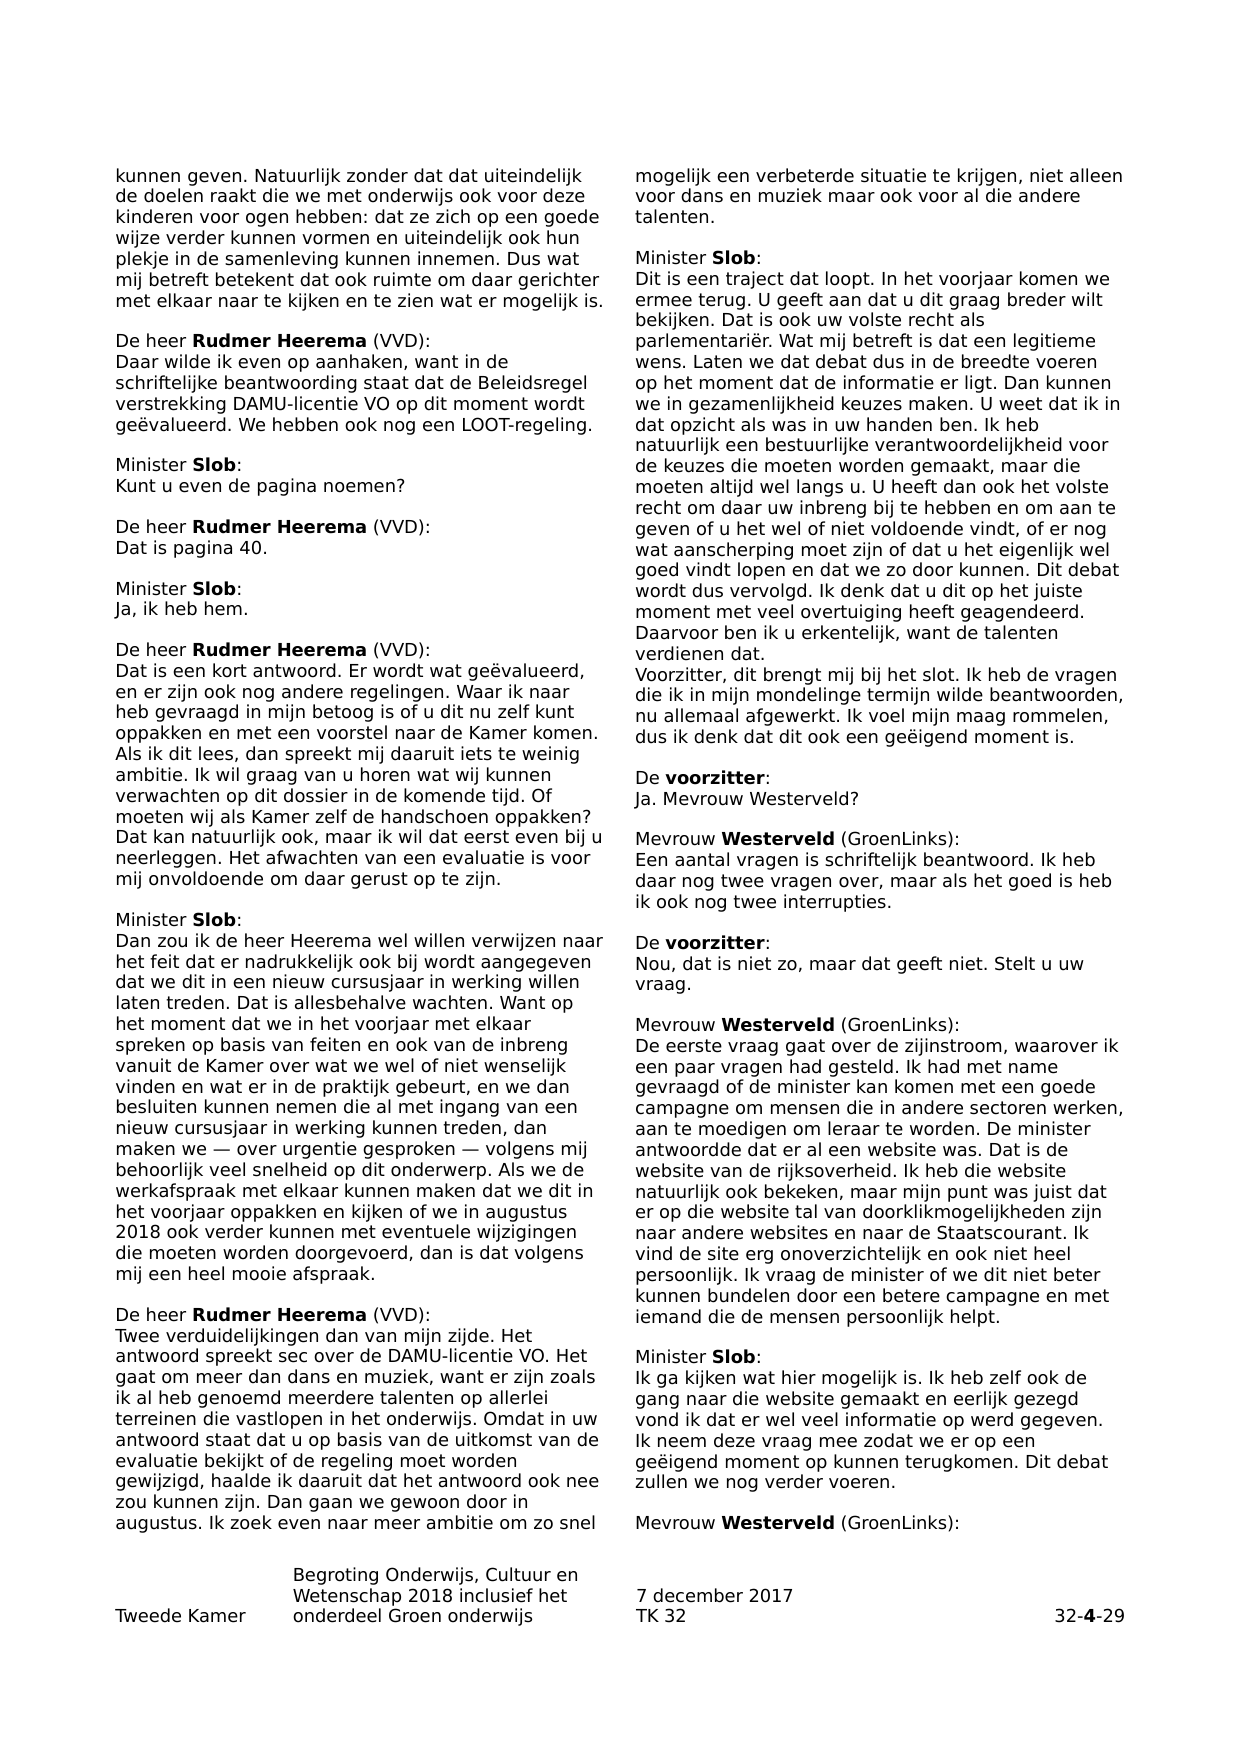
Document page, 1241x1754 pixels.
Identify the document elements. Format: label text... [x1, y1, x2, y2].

text De heer Rudmer Heerema (VVD): [115, 331, 605, 352]
text De heer Rudmer Heerema (VVD): [115, 1305, 605, 1325]
text Mevrouw Westerveld (GroenLinks): [635, 1513, 1125, 1534]
text Minister Slob: [635, 248, 1125, 268]
text Minister Slob: [115, 578, 605, 599]
text De heer Rudmer Heerema (VVD): [115, 640, 605, 661]
text De heer Rudmer Heerema (VVD): [115, 517, 605, 537]
text Een aantal vragen is schriftelijk beantwoord. Ik heb daar nog twee vragen over, maar als het goed is heb ik ook nog twee interrupties. [635, 850, 1125, 912]
text Ja. Mevrouw Westerveld? [635, 788, 1125, 809]
text Mevrouw Westerveld (GroenLinks): [635, 1015, 1125, 1036]
text kunnen geven. Natuurlijk zonder dat dat uiteindelijk de doelen raakt die we met onderwijs ook voor deze kinderen voor ogen hebben: dat ze zich op een goede wijze verder kunnen vormen en uiteindelijk ook hun plekje in de samenleving kunnen innemen. Dus wat mij betreft betekent dat ook ruimte om daar gerichter met elkaar naar te kijken en te zien wat er mogelijk is. [115, 165, 605, 311]
text Dat is pagina 40. [115, 537, 605, 558]
text Nou, dat is niet zo, maar dat geeft niet. Stelt u uw vraag. [635, 953, 1125, 995]
text Ja, ik heb hem. [115, 599, 605, 620]
text Mevrouw Westerveld (GroenLinks): [635, 829, 1125, 850]
text Minister Slob: [115, 910, 605, 931]
text Dit is een traject dat loopt. In het voorjaar komen we ermee terug. U geeft aan dat u dit graag breder wilt bekijken. Dat is ook uw volste recht als parlementariër. Wat mij betreft is dat een legitieme wens. Laten we dat debat dus in de breedte voeren op het moment dat de informatie er ligt. Dan kunnen we in gezamenlijkheid keuzes maken. U weet dat ik in dat opzicht als was in uw handen ben. Ik heb natuurlijk een bestuurlijke verantwoordelijkheid voor de keuzes die moeten worden gemaakt, maar die moeten altijd wel langs u. U heeft dan ook het volste recht om daar uw inbreng bij te hebben en om aan te geven of u het wel of niet voldoende vindt, of er nog wat aanscherping moet zijn of dat u het eigenlijk wel goed vindt lopen en dat we zo door kunnen. Dit debat wordt dus vervolgd. Ik denk dat u dit op het juiste moment met veel overtuiging heeft geagendeerd. Daarvoor ben ik u erkentelijk, want de talenten verdienen dat. [635, 268, 1125, 664]
text Kunt u even de pagina noemen? [115, 476, 605, 497]
text Daar wilde ik even op aanhaken, want in de schriftelijke beantwoording staat dat de Beleidsregel verstrekking DAMU-licentie VO op dit moment wordt geëvalueerd. We hebben ook nog een LOOT-regeling. [115, 352, 605, 435]
text De voorzitter: [635, 768, 1125, 788]
text Dat is een kort antwoord. Er wordt wat geëvalueerd, en er zijn ook nog andere regelingen. Waar ik naar heb gevraagd in mijn betoog is of u dit nu zelf kunt oppakken en met een voorstel naar de Kamer komen. Als ik dit lees, dan spreekt mij daaruit iets te weinig ambitie. Ik wil graag van u horen wat wij kunnen verwachten op dit dossier in de komende tijd. Of moeten wij als Kamer zelf de handschoen oppakken? Dat kan natuurlijk ook, maar ik wil dat eerst even bij u neerleggen. Het afwachten van een evaluatie is voor mij onvoldoende om daar gerust op te zijn. [115, 661, 605, 890]
text mogelijk een verbeterde situatie te krijgen, niet alleen voor dans en muziek maar ook voor al die andere talenten. [635, 165, 1125, 228]
text Ik ga kijken wat hier mogelijk is. Ik heb zelf ook de gang naar die website gemaakt en eerlijk gezegd vond ik dat er wel veel informatie op werd gegeven. Ik neem deze vraag mee zodat we er op een geëigend moment op kunnen terugkomen. Dit debat zullen we nog verder voeren. [635, 1368, 1125, 1493]
text Dan zou ik de heer Heerema wel willen verwijzen naar het feit dat er nadrukkelijk ook bij wordt aangegeven dat we dit in een nieuw cursusjaar in werking willen laten treden. Dat is allesbehalve wachten. Want op het moment dat we in het voorjaar met elkaar spreken op basis van feiten en ook van de inbreng vanuit de Kamer over wat we wel of niet wenselijk vinden en wat er in de praktijk gebeurt, en we dan besluiten kunnen nemen die al met ingang van een nieuw cursusjaar in werking kunnen treden, dan maken we — over urgentie gesproken — volgens mij behoorlijk veel snelheid op dit onderwerp. Als we de werkafspraak met elkaar kunnen maken dat we dit in het voorjaar oppakken en kijken of we in augustus 2018 ook verder kunnen met eventuele wijzigingen die moeten worden doorgevoerd, dan is dat volgens mij een heel mooie afspraak. [115, 931, 605, 1285]
text Minister Slob: [115, 455, 605, 476]
text Minister Slob: [635, 1347, 1125, 1368]
text De eerste vraag gaat over de zijinstroom, waarover ik een paar vragen had gesteld. Ik had met name gevraagd of de minister kan komen met een goede campagne om mensen die in andere sectoren werken, aan te moedigen om leraar te worden. De minister antwoordde dat er al een website was. Dat is de website van de rijksoverheid. Ik heb die website natuurlijk ook bekeken, maar mijn punt was juist dat er op die website tal van doorklikmogelijkheden zijn naar andere websites en naar de Staatscourant. Ik vind de site erg onoverzichtelijk en ook niet heel persoonlijk. Ik vraag de minister of we dit niet beter kunnen bundelen door een betere campagne en met iemand die de mensen persoonlijk helpt. [635, 1036, 1125, 1327]
text Voorzitter, dit brengt mij bij het slot. Ik heb de vragen die ik in mijn mondelinge termijn wilde beantwoorden, nu allemaal afgewerkt. Ik voel mijn maag rommelen, dus ik denk dat dit ook een geëigend moment is. [635, 664, 1125, 748]
text De voorzitter: [635, 932, 1125, 953]
text Twee verduidelijkingen dan van mijn zijde. Het antwoord spreekt sec over de DAMU-licentie VO. Het gaat om meer dan dans en muziek, want er zijn zoals ik al heb genoemd meerdere talenten op allerlei terreinen die vastlopen in het onderwijs. Omdat in uw antwoord staat dat u op basis van de uitkomst van de evaluatie bekijkt of de regeling moet worden gewijzigd, haalde ik daaruit dat het antwoord ook nee zou kunnen zijn. Dan gaan we gewoon door in augustus. Ik zoek even naar meer ambitie om zo snel [115, 1325, 605, 1534]
